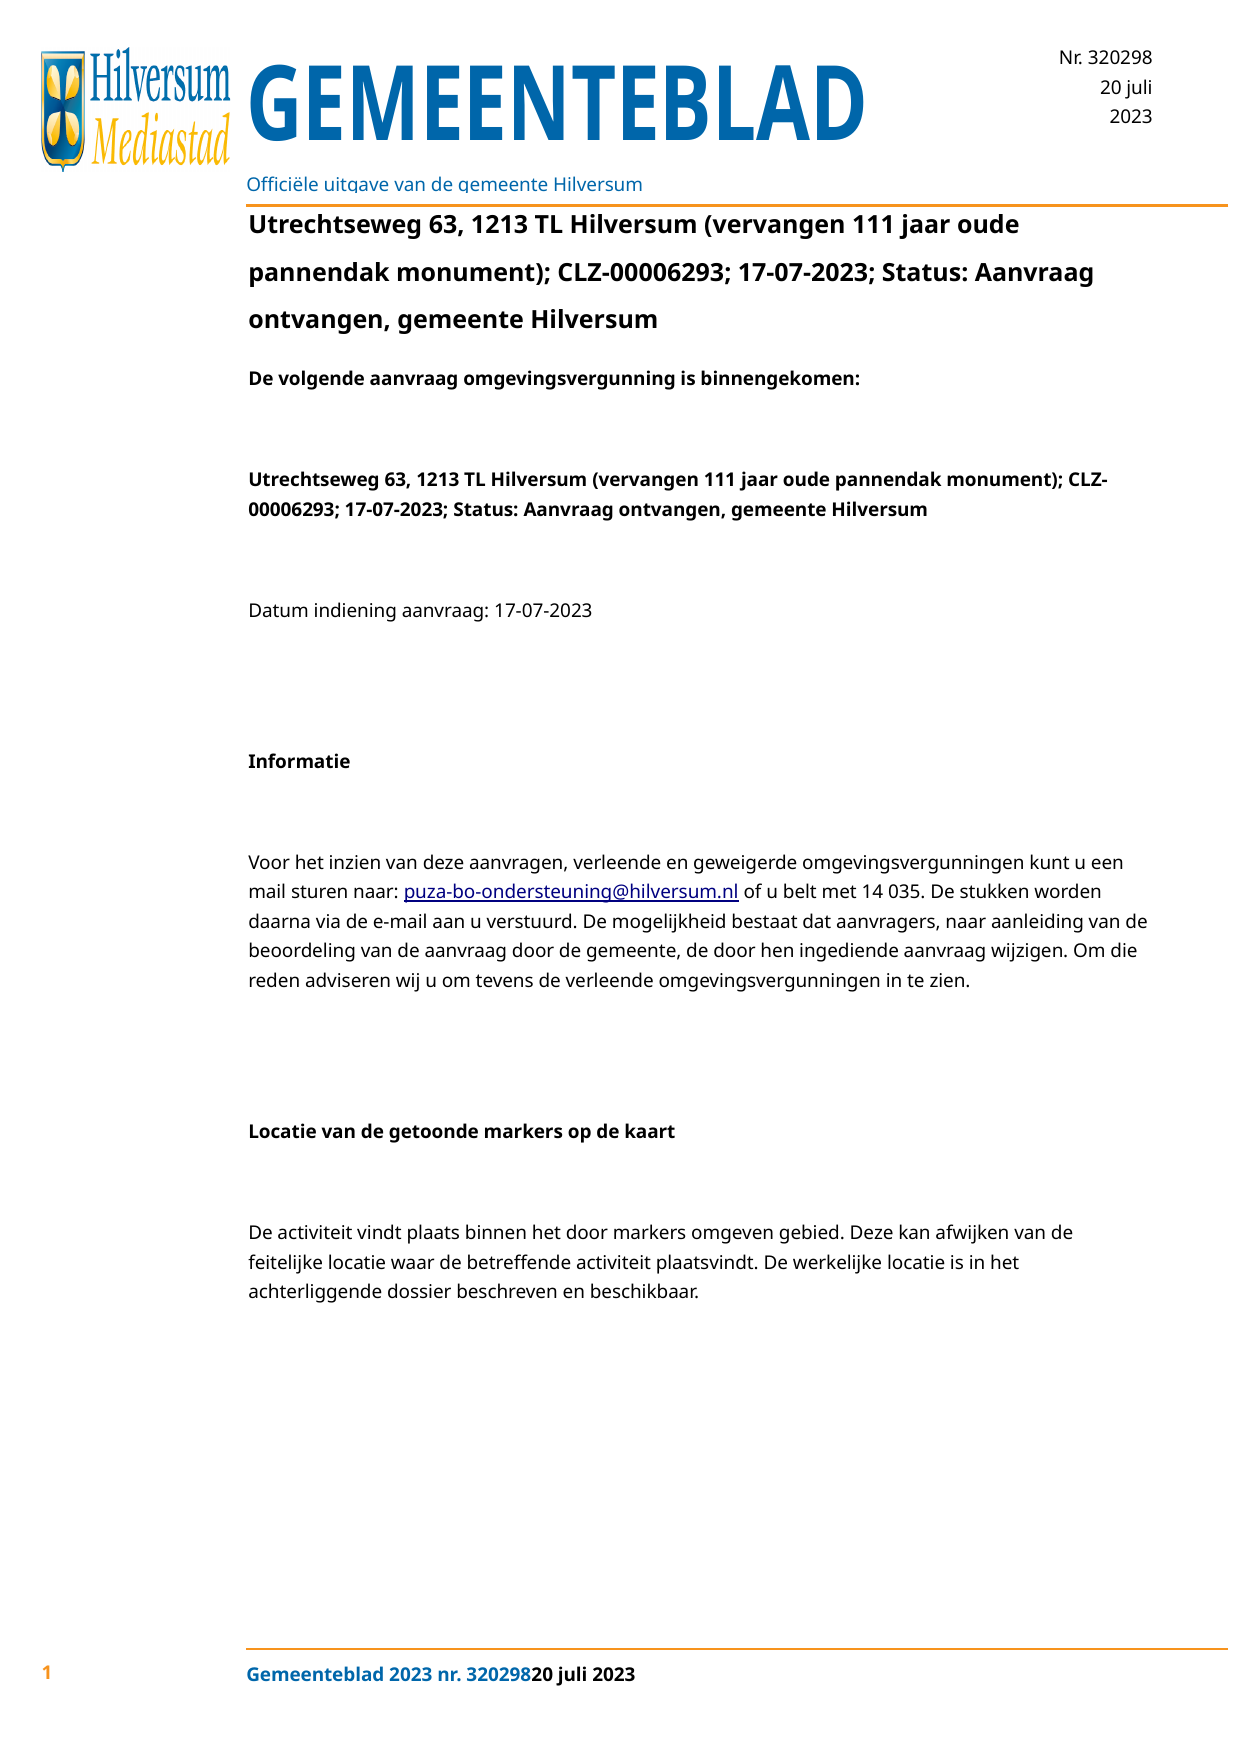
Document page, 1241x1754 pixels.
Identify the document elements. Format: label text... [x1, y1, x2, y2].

text De activiteit vindt plaats binnen het door markers omgeven gebied. Deze kan afwijken van de feitelijke locatie waar de betreffende activiteit plaatsvindt. De werkelijke locatie is in het achterliggende dossier beschreven en beschikbaar. [248, 1219, 1152, 1304]
text Utrechtseweg 63, 1213 TL Hilversum (vervangen 111 jaar oude pannendak monument); CLZ-00006293; 17-07-2023; Status: Aanvraag ontvangen, gemeente Hilversum [248, 466, 1152, 522]
text Voor het inzien van deze aanvragen, verleende en geweigerde omgevingsvergunningen kunt u een mail sturen naar: puza-bo-ondersteuning@hilversum.nl of u belt met 14 035. De stukken worden daarna via de e-mail aan u verstuurd. De mogelijkheid bestaat dat aanvragers, naar aanleiding van de beoordeling van de aanvraag door de gemeente, de door hen ingediende aanvraag wijzigen. Om die reden adviseren wij u om tevens de verleende omgevingsvergunningen in te zien. [248, 849, 1152, 993]
text De volgende aanvraag omgevingsvergunning is binnengekomen: [248, 366, 1152, 391]
text Utrechtseweg 63, 1213 TL Hilversum (vervangen 111 jaar oude pannendak monument); CLZ-00006293; 17-07-2023; Status: Aanvraag ontvangen, gemeente Hilversum [248, 207, 1152, 336]
text Datum indiening aanvraag: 17-07-2023 [248, 597, 1152, 622]
text Informatie [248, 748, 1152, 774]
text Locatie van de getoonde markers op de kaart [248, 1118, 1152, 1144]
picture [41, 47, 231, 172]
